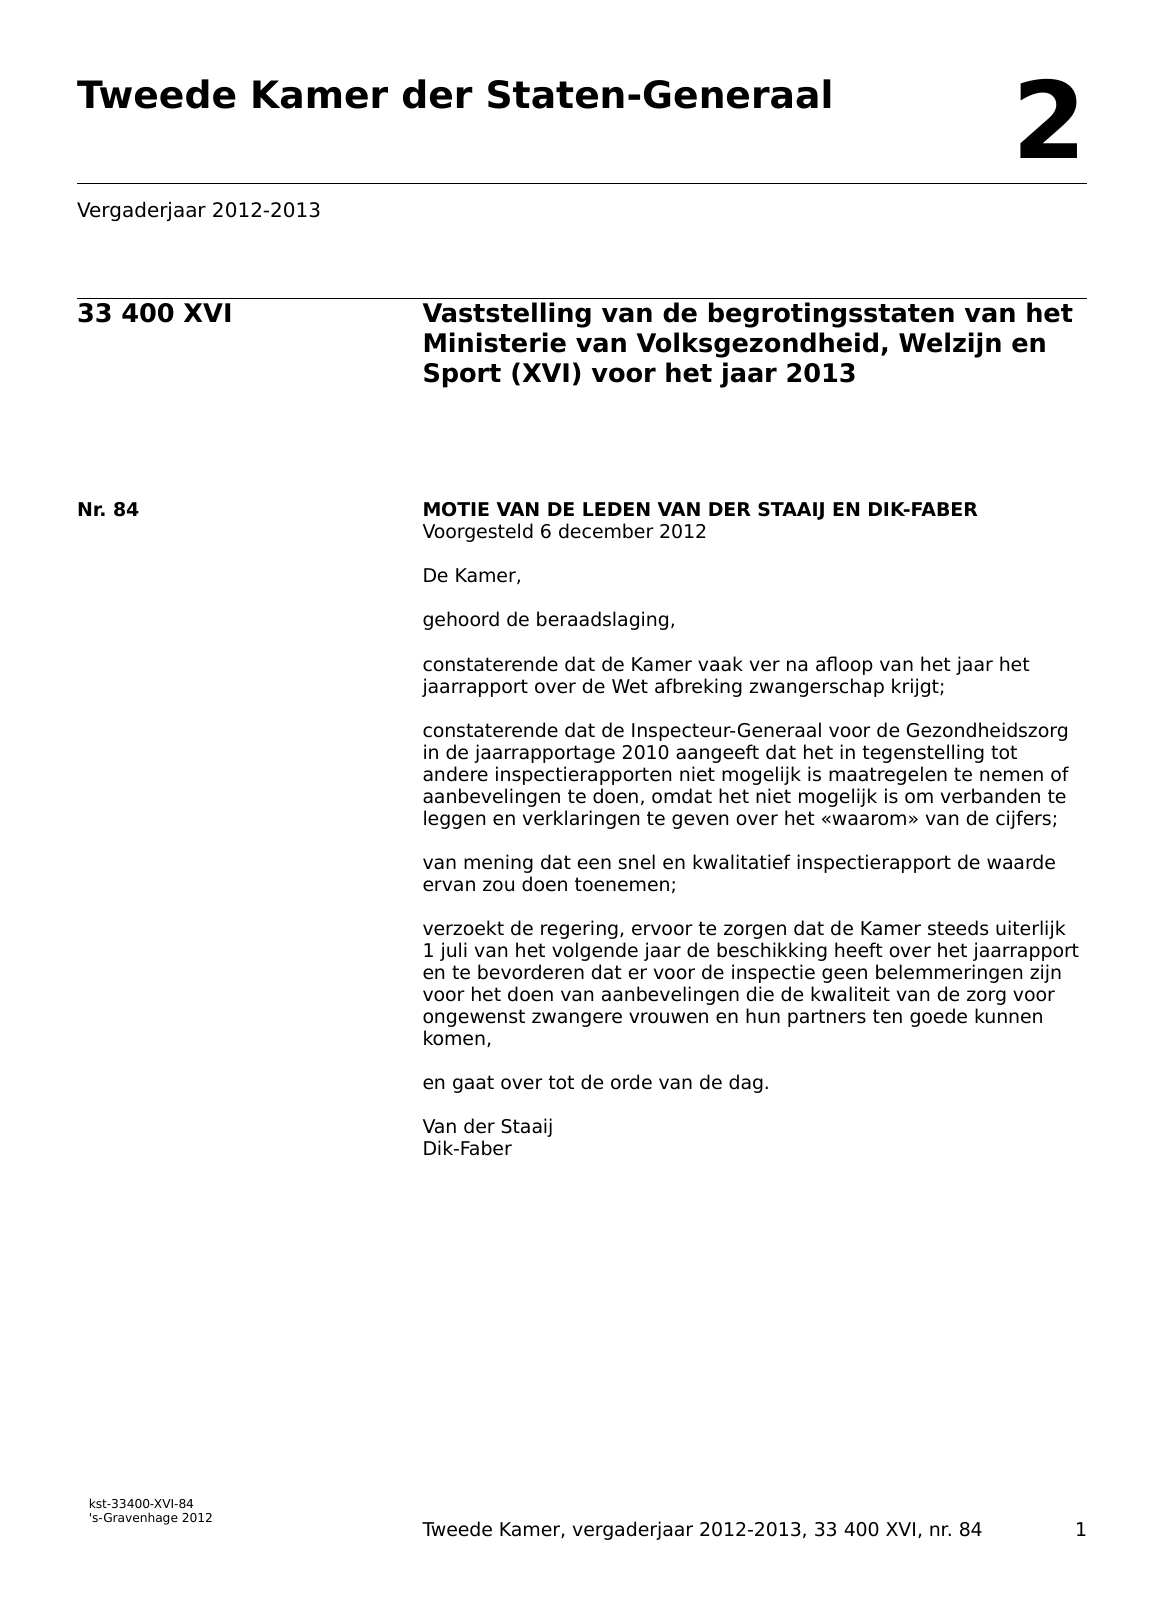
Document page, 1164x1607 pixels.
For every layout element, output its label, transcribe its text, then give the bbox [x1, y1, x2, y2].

table_cell Vergaderjaar 2012-2013 [77, 184, 1087, 298]
text van mening dat een snel en kwalitatief inspectierapport de waarde ervan zou doen toenemen; [422, 852, 1087, 896]
text constaterende dat de Inspecteur-Generaal voor de Gezondheidszorg in de jaarrapportage 2010 aangeeft dat het in tegenstelling tot andere inspectierapporten niet mogelijk is maatregelen te nemen of aanbevelingen te doen, omdat het niet mogelijk is om verbanden te leggen en verklaringen te geven over het «waarom» van de cijfers; [422, 720, 1087, 829]
text De Kamer, [422, 565, 1087, 587]
text 's-Gravenhage 2012 [88, 1511, 323, 1525]
table_header 2 [886, 59, 1087, 183]
subtitle 33 400 XVI Vaststelling van de begrotingsstaten van het Ministerie van Volksgezondheid, Welzijn en Sport (XVI) voor het jaar 2013 [77, 299, 1087, 388]
text en gaat over tot de orde van de dag. [422, 1072, 1087, 1094]
text Dik-Faber [422, 1138, 1087, 1160]
subtitle Nr. 84 MOTIE VAN DE LEDEN VAN DER STAAIJ EN DIK-FABER [77, 499, 1087, 521]
table_header Tweede Kamer der Staten-Generaal [77, 59, 886, 183]
text kst-33400-XVI-84 [88, 1497, 323, 1511]
text gehoord de beraadslaging, [422, 609, 1087, 631]
text Van der Staaij [422, 1116, 1087, 1138]
text verzoekt de regering, ervoor te zorgen dat de Kamer steeds uiterlijk 1 juli van het volgende jaar de beschikking heeft over het jaarrapport en te bevorderen dat er voor de inspectie geen belemmeringen zijn voor het doen van aanbevelingen die de kwaliteit van de zorg voor ongewenst zwangere vrouwen en hun partners ten goede kunnen komen, [422, 918, 1087, 1050]
text Voorgesteld 6 december 2012 [422, 521, 1087, 543]
text constaterende dat de Kamer vaak ver na afloop van het jaar het jaarrapport over de Wet afbreking zwangerschap krijgt; [422, 653, 1087, 697]
